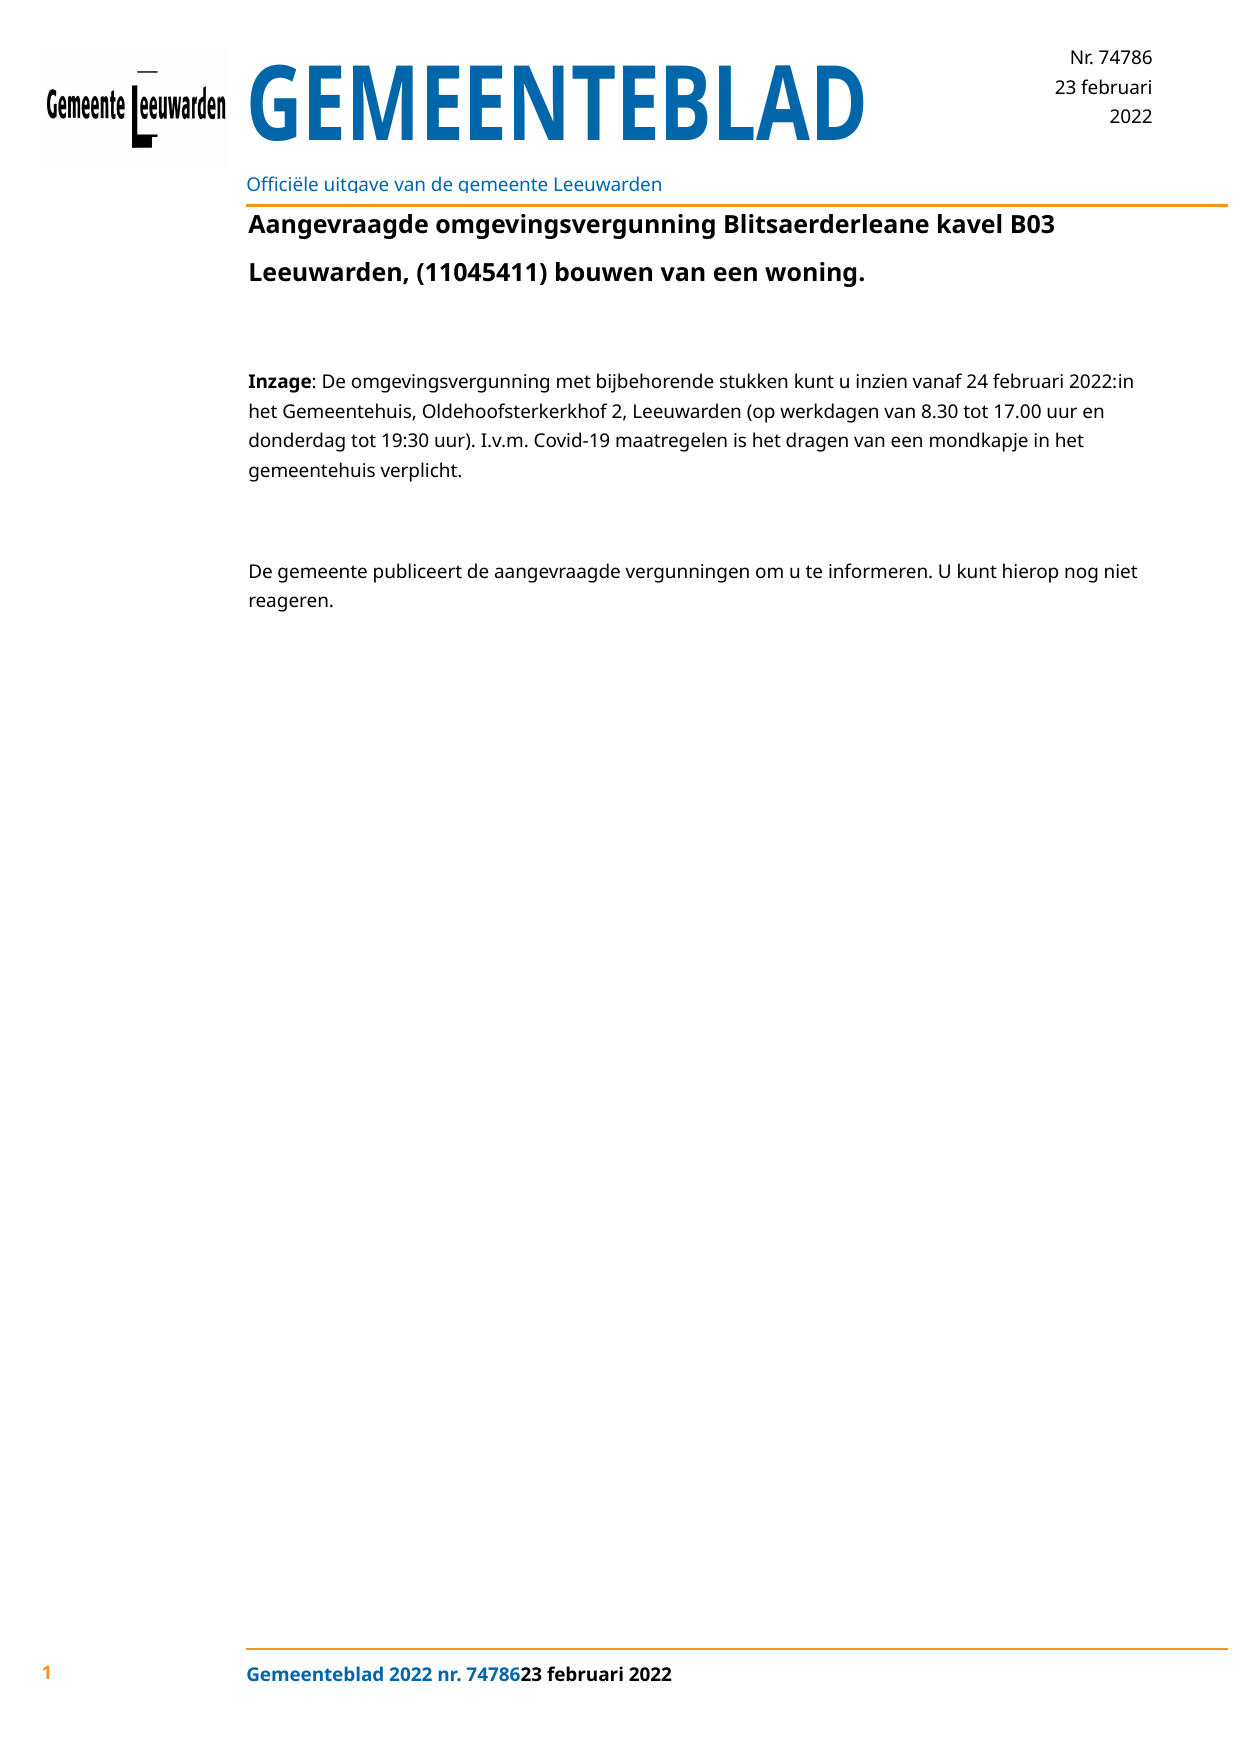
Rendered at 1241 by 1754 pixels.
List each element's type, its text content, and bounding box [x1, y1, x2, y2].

text Inzage: De omgevingsvergunning met bijbehorende stukken kunt u inzien vanaf 24 februari 2022:in het Gemeentehuis, Oldehoofsterkerkhof 2, Leeuwarden (op werkdagen van 8.30 tot 17.00 uur en donderdag tot 19:30 uur). I.v.m. Covid-19 maatregelen is het dragen van een mondkapje in het gemeentehuis verplicht. [248, 368, 1152, 483]
picture [41, 47, 231, 172]
text Aangevraagde omgevingsvergunning Blitsaerderleane kavel B03 Leeuwarden, (11045411) bouwen van een woning. [248, 207, 1152, 288]
text De gemeente publiceert de aangevraagde vergunningen om u te informeren. U kunt hierop nog niet reageren. [248, 558, 1152, 613]
